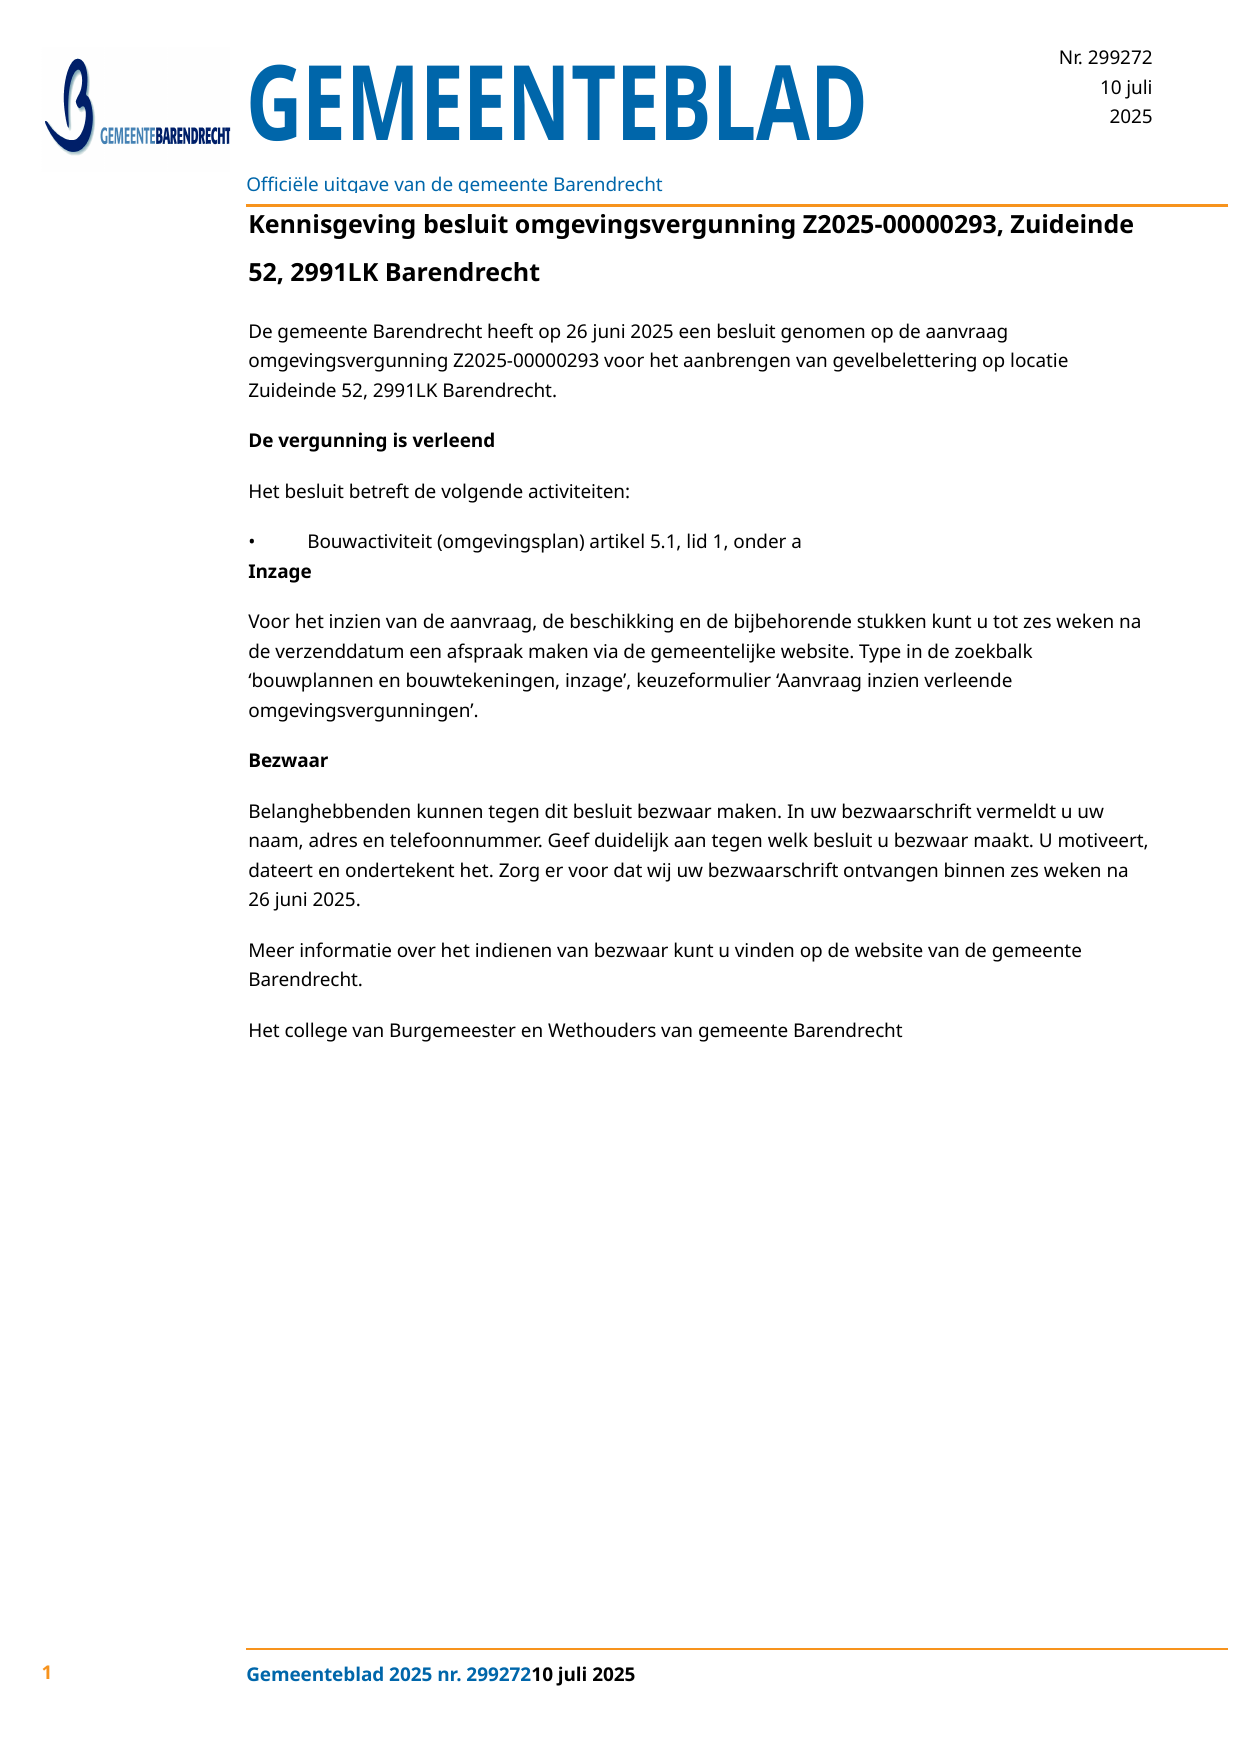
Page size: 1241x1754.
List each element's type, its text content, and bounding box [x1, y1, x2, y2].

picture [41, 47, 231, 172]
text Het besluit betreft de volgende activiteiten: [248, 478, 1152, 504]
text De gemeente Barendrecht heeft op 26 juni 2025 een besluit genomen op de aanvraag omgevingsvergunning Z2025-00000293 voor het aanbrengen van gevelbelettering op locatie Zuideinde 52, 2991LK Barendrecht. [248, 318, 1152, 403]
text Kennisgeving besluit omgevingsvergunning Z2025-00000293, Zuideinde 52, 2991LK Barendrecht [248, 207, 1152, 288]
text De vergunning is verleend [248, 427, 1152, 453]
text Voor het inzien van de aanvraag, de beschikking en de bijbehorende stukken kunt u tot zes weken na de verzenddatum een afspraak maken via de gemeentelijke website. Type in de zoekbalk ‘bouwplannen en bouwtekeningen, inzage’, keuzeformulier ‘Aanvraag inzien verleende omgevingsvergunningen’. [248, 608, 1152, 723]
text Meer informatie over het indienen van bezwaar kunt u vinden op de website van de gemeente Barendrecht. [248, 937, 1152, 992]
text Inzage [248, 558, 1152, 584]
text Het college van Burgemeester en Wethouders van gemeente Barendrecht [248, 1017, 1152, 1043]
list Bouwactiviteit (omgevingsplan) artikel 5.1, lid 1, onder a [248, 528, 1152, 554]
text Belanghebbenden kunnen tegen dit besluit bezwaar maken. In uw bezwaarschrift vermeldt u uw naam, adres en telefoonnummer. Geef duidelijk aan tegen welk besluit u bezwaar maakt. U motiveert, dateert en ondertekent het. Zorg er voor dat wij uw bezwaarschrift ontvangen binnen zes weken na 26 juni 2025. [248, 798, 1152, 912]
text Bezwaar [248, 747, 1152, 773]
